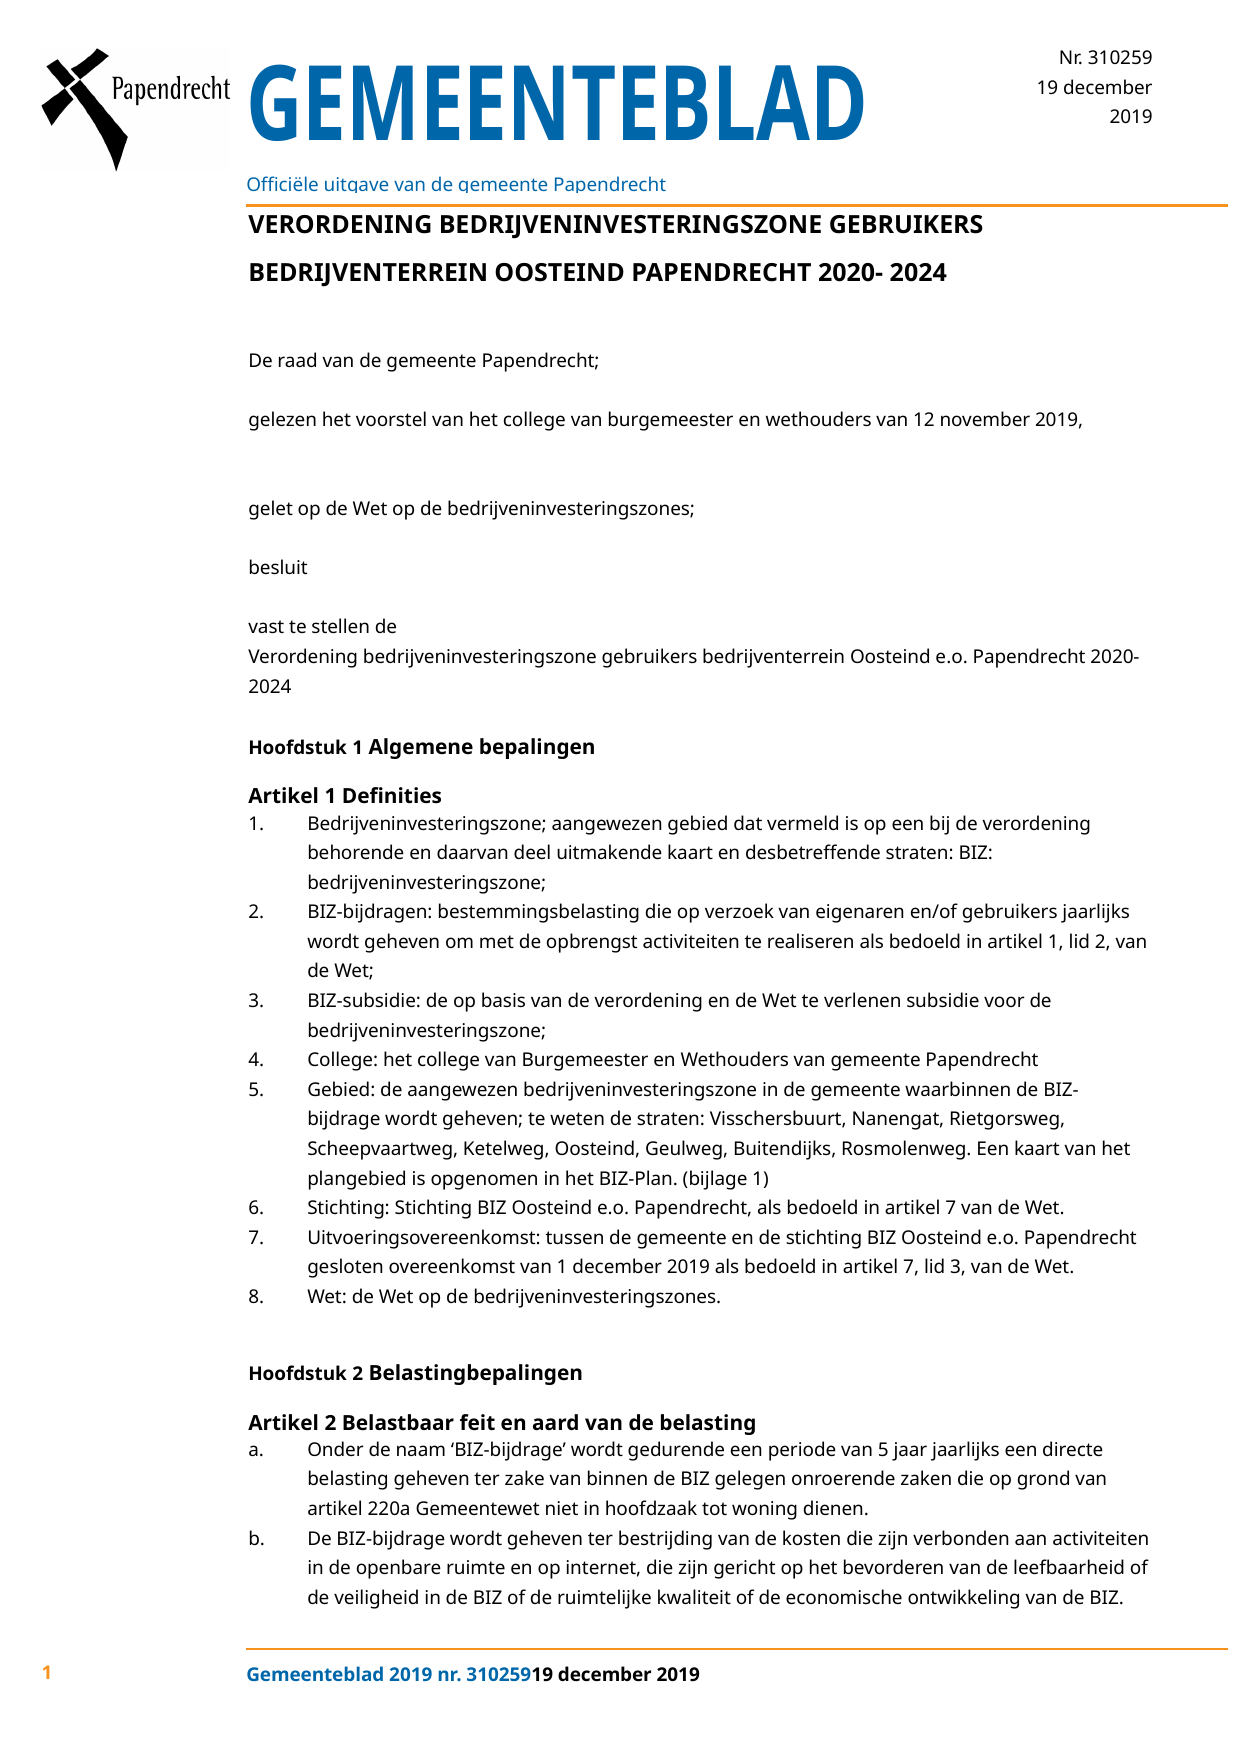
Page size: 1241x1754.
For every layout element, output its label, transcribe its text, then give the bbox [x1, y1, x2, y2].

text Artikel 2 Belastbaar feit en aard van de belasting [248, 1408, 1152, 1436]
list Uitvoeringsovereenkomst: tussen de gemeente en de stichting BIZ Oosteind e.o. Papendrecht gesloten overeenkomst van 1 december 2019 als bedoeld in artikel 7, lid 3, van de Wet. [248, 1224, 1152, 1279]
list De BIZ-bijdrage wordt geheven ter bestrijding van de kosten die zijn verbonden aan activiteiten in de openbare ruimte en op internet, die zijn gericht op het bevorderen van de leefbaarheid of de veiligheid in de BIZ of de ruimtelijke kwaliteit of de economische ontwikkeling van de BIZ. [248, 1525, 1152, 1610]
text gelet op de Wet op de bedrijveninvesteringszones; [248, 495, 1152, 521]
text gelezen het voorstel van het college van burgemeester en wethouders van 12 november 2019, [248, 407, 1152, 432]
text Hoofdstuk 2 Belastingbepalingen [248, 1358, 1152, 1387]
text besluit [248, 554, 1152, 580]
list Gebied: de aangewezen bedrijveninvesteringszone in de gemeente waarbinnen de BIZ-bijdrage wordt geheven; te weten de straten: Visschersbuurt, Nanengat, Rietgorsweg, Scheepvaartweg, Ketelweg, Oosteind, Geulweg, Buitendijks, Rosmolenweg. Een kaart van het plangebied is opgenomen in het BIZ-Plan. (bijlage 1) [248, 1076, 1152, 1191]
text Artikel 1 Definities [248, 781, 1152, 810]
text vast te stellen de [248, 614, 1152, 639]
text Verordening bedrijveninvesteringszone gebruikers bedrijventerrein Oosteind e.o. Papendrecht 2020-2024 [248, 643, 1152, 699]
list Bedrijveninvesteringszone; aangewezen gebied dat vermeld is op een bij de verordening behorende en daarvan deel uitmakende kaart en desbetreffende straten: BIZ: bedrijveninvesteringszone; [248, 810, 1152, 895]
text De raad van de gemeente Papendrecht; [248, 347, 1152, 373]
text Hoofdstuk 1 Algemene bepalingen [248, 732, 1152, 761]
list BIZ-subsidie: de op basis van de verordening en de Wet te verlenen subsidie voor de bedrijveninvesteringszone; [248, 987, 1152, 1043]
list Stichting: Stichting BIZ Oosteind e.o. Papendrecht, als bedoeld in artikel 7 van de Wet. [248, 1194, 1152, 1220]
picture [41, 47, 231, 172]
list Wet: de Wet op de bedrijveninvesteringszones. [248, 1283, 1152, 1309]
list Onder de naam ‘BIZ-bijdrage’ wordt gedurende een periode van 5 jaar jaarlijks een directe belasting geheven ter zake van binnen de BIZ gelegen onroerende zaken die op grond van artikel 220a Gemeentewet niet in hoofdzaak tot woning dienen. [248, 1436, 1152, 1521]
list College: het college van Burgemeester en Wethouders van gemeente Papendrecht [248, 1046, 1152, 1072]
text VERORDENING BEDRIJVENINVESTERINGSZONE GEBRUIKERS BEDRIJVENTERREIN OOSTEIND PAPENDRECHT 2020- 2024 [248, 207, 1152, 288]
list BIZ-bijdragen: bestemmingsbelasting die op verzoek van eigenaren en/of gebruikers jaarlijks wordt geheven om met de opbrengst activiteiten te realiseren als bedoeld in artikel 1, lid 2, van de Wet; [248, 898, 1152, 983]
